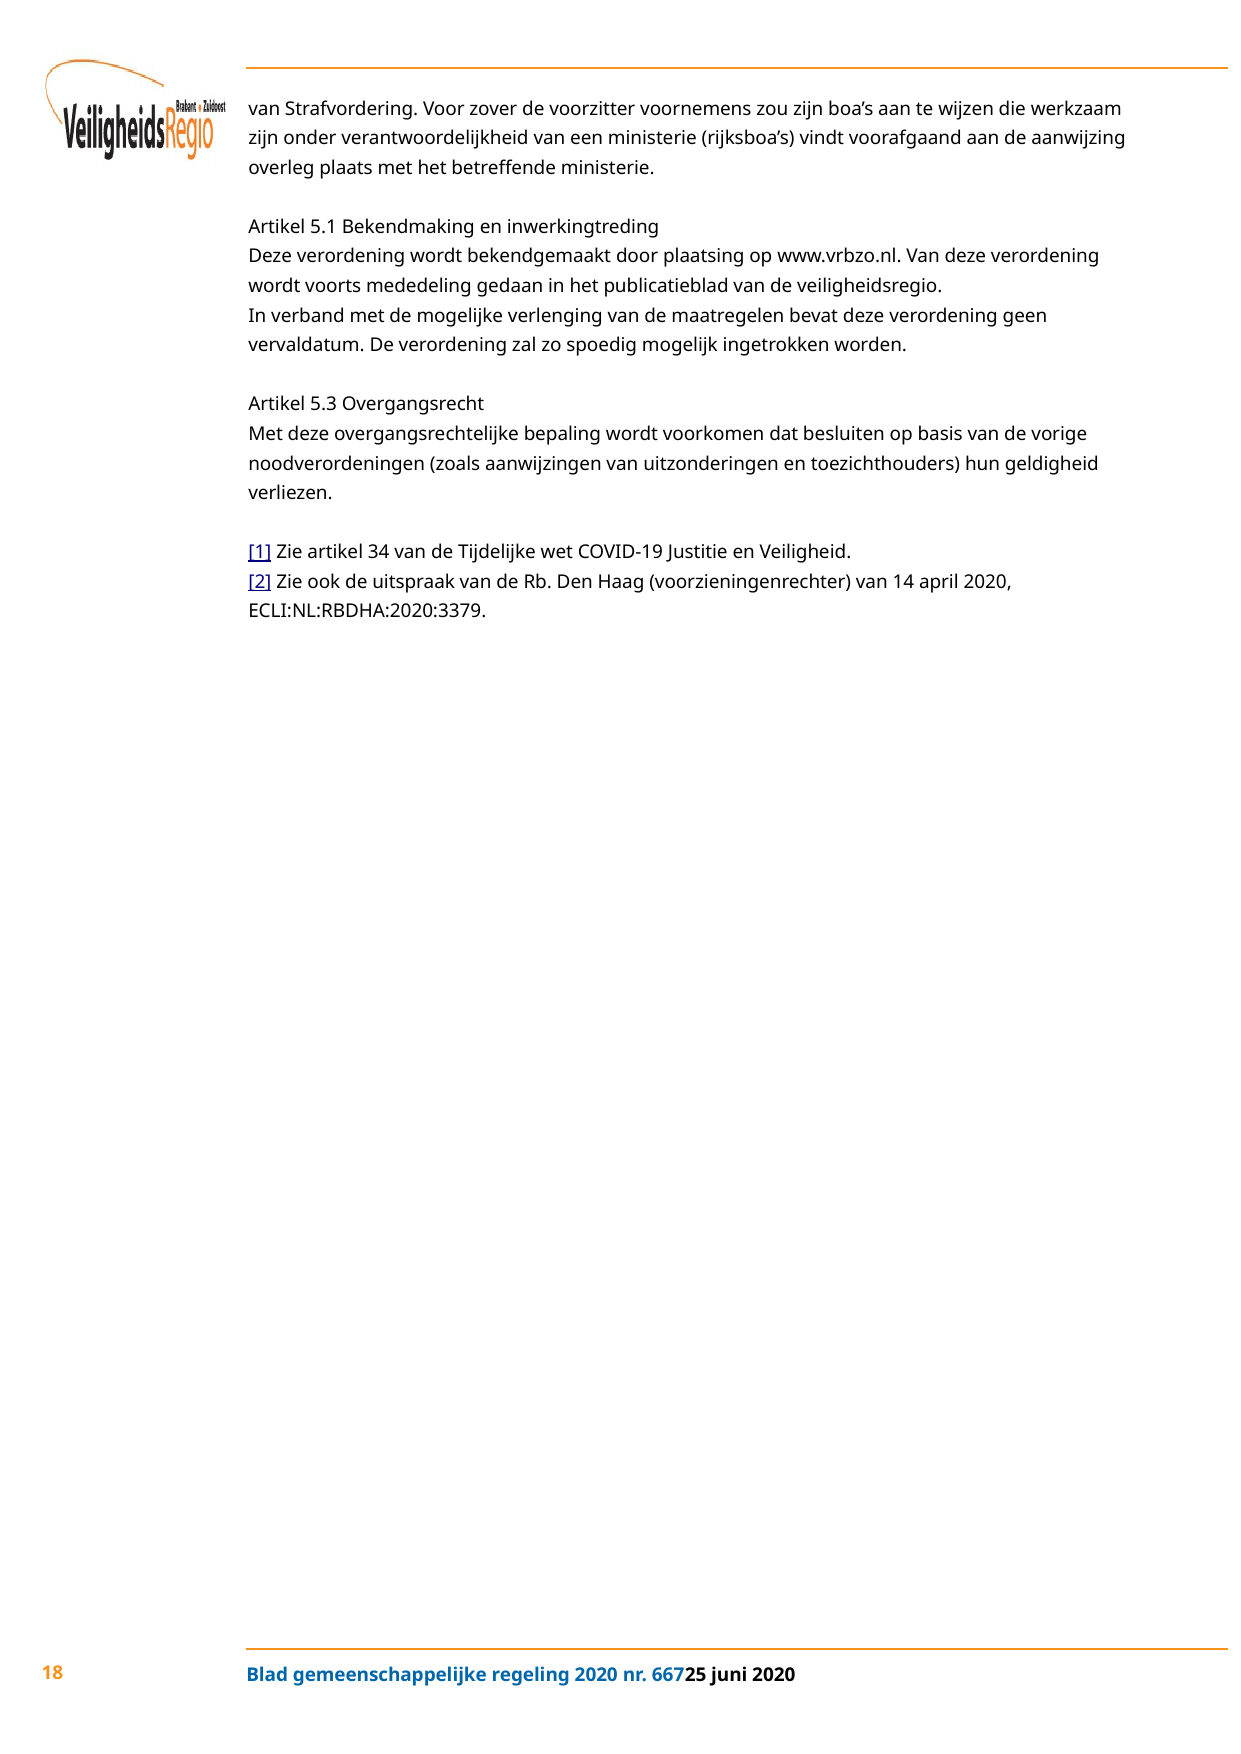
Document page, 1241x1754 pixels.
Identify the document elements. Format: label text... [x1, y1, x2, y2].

text In verband met de mogelijke verlenging van de maatregelen bevat deze verordening geen vervaldatum. De verordening zal zo spoedig mogelijk ingetrokken worden. [248, 302, 1152, 357]
text [2] Zie ook de uitspraak van de Rb. Den Haag (voorzieningenrechter) van 14 april 2020, ECLI:NL:RBDHA:2020:3379. [248, 568, 1152, 623]
text Deze verordening wordt bekendgemaakt door plaatsing op www.vrbzo.nl. Van deze verordening wordt voorts mededeling gedaan in het publicatieblad van de veiligheidsregio. [248, 243, 1152, 298]
picture [41, 47, 231, 172]
text Artikel 5.1 Bekendmaking en inwerkingtreding [248, 213, 1152, 239]
text [1] Zie artikel 34 van de Tijdelijke wet COVID-19 Justitie en Veiligheid. [248, 538, 1152, 564]
text Met deze overgangsrechtelijke bepaling wordt voorkomen dat besluiten op basis van de vorige noodverordeningen (zoals aanwijzingen van uitzonderingen en toezichthouders) hun geldigheid verliezen. [248, 420, 1152, 505]
text van Strafvordering. Voor zover de voorzitter voornemens zou zijn boa’s aan te wijzen die werkzaam zijn onder verantwoordelijkheid van een ministerie (rijksboa’s) vindt voorafgaand aan de aanwijzing overleg plaats met het betreffende ministerie. [248, 95, 1152, 180]
text Artikel 5.3 Overgangsrecht [248, 391, 1152, 416]
